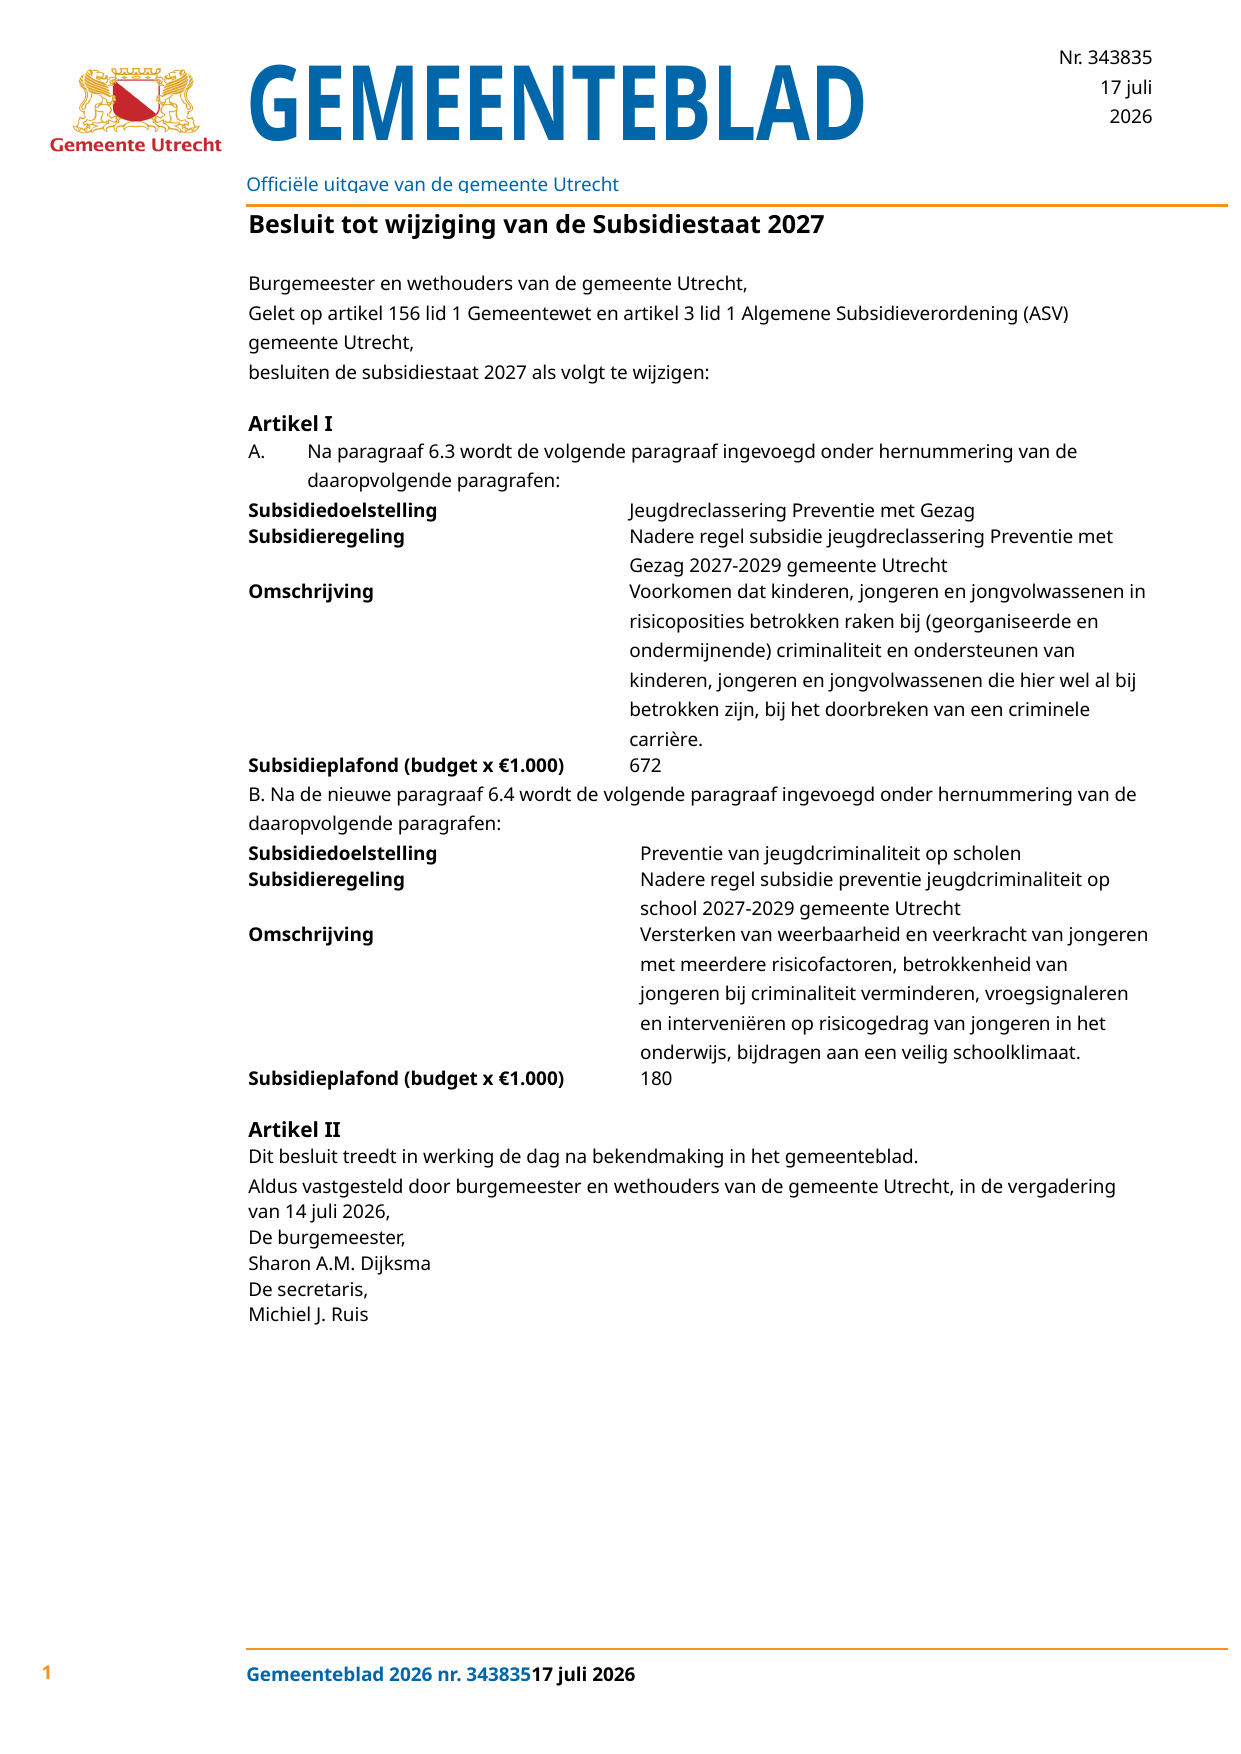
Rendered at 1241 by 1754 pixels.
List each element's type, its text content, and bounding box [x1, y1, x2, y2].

table_cell Subsidieplafond (budget x €1.000) [248, 752, 629, 778]
table_cell 672 [629, 752, 1152, 778]
table_header Subsidiedoelstelling [248, 840, 640, 866]
text Aldus vastgesteld door burgemeester en wethouders van de gemeente Utrecht, in de vergadering van 14 juli 2026, [248, 1173, 1152, 1224]
text Artikel II [248, 1115, 1152, 1143]
text Michiel J. Ruis [248, 1302, 1152, 1327]
text Besluit tot wijziging van de Subsidiestaat 2027 [248, 207, 1152, 241]
text besluiten de subsidiestaat 2027 als volgt te wijzigen: [248, 359, 1152, 385]
table_cell Voorkomen dat kinderen, jongeren en jongvolwassenen in risicoposities betrokken raken bij (georganiseerde en ondermijnende) criminaliteit en ondersteunen van kinderen, jongeren en jongvolwassenen die hier wel al bij betrokken zijn, bij het doorbreken van een criminele carrière. [629, 578, 1152, 752]
text Artikel I [248, 409, 1152, 438]
table_cell Omschrijving [248, 578, 629, 752]
table_cell Versterken van weerbaarheid en veerkracht van jongeren met meerdere risicofactoren, betrokkenheid van jongeren bij criminaliteit verminderen, vroegsignaleren en interveniëren op risicogedrag van jongeren in het onderwijs, bijdragen aan een veilig schoolklimaat. [640, 921, 1152, 1065]
picture [41, 47, 231, 172]
text Sharon A.M. Dijksma [248, 1250, 1152, 1276]
table_cell Omschrijving [248, 921, 640, 1065]
table_header Preventie van jeugdcriminaliteit op scholen [640, 840, 1152, 866]
table_header Jeugdreclassering Preventie met Gezag [629, 497, 1152, 523]
text Burgemeester en wethouders van de gemeente Utrecht, [248, 270, 1152, 296]
table_cell Subsidieplafond (budget x €1.000) [248, 1065, 640, 1091]
text B. Na de nieuwe paragraaf 6.4 wordt de volgende paragraaf ingevoegd onder hernummering van de daaropvolgende paragrafen: [248, 781, 1152, 836]
text Gelet op artikel 156 lid 1 Gemeentewet en artikel 3 lid 1 Algemene Subsidieverordening (ASV) gemeente Utrecht, [248, 300, 1152, 355]
table_header Subsidiedoelstelling [248, 497, 629, 523]
table_cell Subsidieregeling [248, 523, 629, 578]
table_cell Nadere regel subsidie preventie jeugdcriminaliteit op school 2027-2029 gemeente Utrecht [640, 866, 1152, 921]
text De burgemeester, [248, 1224, 1152, 1250]
table_cell Nadere regel subsidie jeugdreclassering Preventie met Gezag 2027-2029 gemeente Utrecht [629, 523, 1152, 578]
table_cell Subsidieregeling [248, 866, 640, 921]
table_cell 180 [640, 1065, 1152, 1091]
text Dit besluit treedt in werking de dag na bekendmaking in het gemeenteblad. [248, 1143, 1152, 1169]
text De secretaris, [248, 1276, 1152, 1302]
list Na paragraaf 6.3 wordt de volgende paragraaf ingevoegd onder hernummering van de daaropvolgende paragrafen: [248, 438, 1152, 493]
